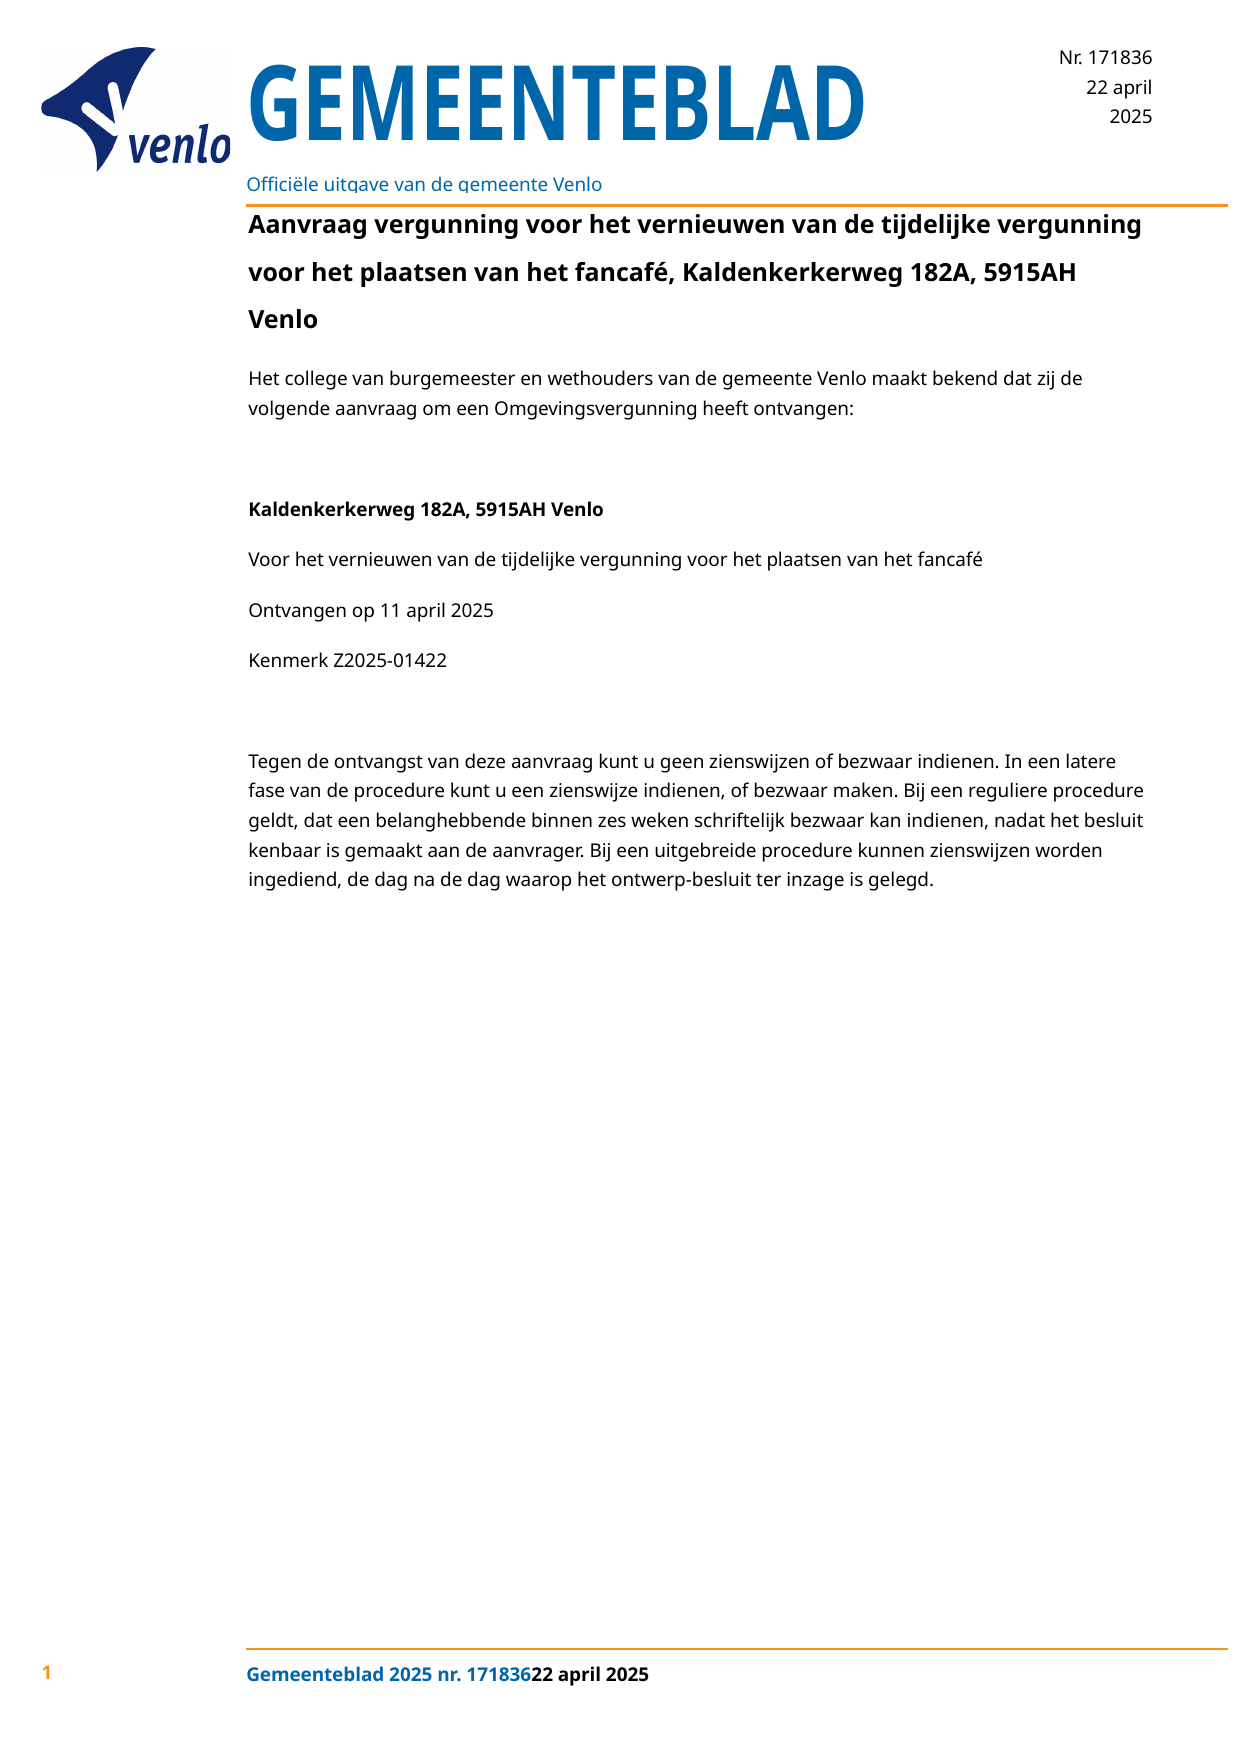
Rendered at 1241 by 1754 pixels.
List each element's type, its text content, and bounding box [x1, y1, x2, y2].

text Het college van burgemeester en wethouders van de gemeente Venlo maakt bekend dat zij de volgende aanvraag om een Omgevingsvergunning heeft ontvangen: [248, 366, 1152, 421]
text Voor het vernieuwen van de tijdelijke vergunning voor het plaatsen van het fancafé [248, 546, 1152, 572]
text Tegen de ontvangst van deze aanvraag kunt u geen zienswijzen of bezwaar indienen. In een latere fase van de procedure kunt u een zienswijze indienen, of bezwaar maken. Bij een reguliere procedure geldt, dat een belanghebbende binnen zes weken schriftelijk bezwaar kan indienen, nadat het besluit kenbaar is gemaakt aan de aanvrager. Bij een uitgebreide procedure kunnen zienswijzen worden ingediend, de dag na de dag waarop het ontwerp-besluit ter inzage is gelegd. [248, 748, 1152, 892]
text Kaldenkerkerweg 182A, 5915AH Venlo [248, 496, 1152, 522]
picture [41, 47, 231, 172]
text Aanvraag vergunning voor het vernieuwen van de tijdelijke vergunning voor het plaatsen van het fancafé, Kaldenkerkerweg 182A, 5915AH Venlo [248, 207, 1152, 336]
text Ontvangen op 11 april 2025 [248, 597, 1152, 622]
text Kenmerk Z2025-01422 [248, 647, 1152, 673]
